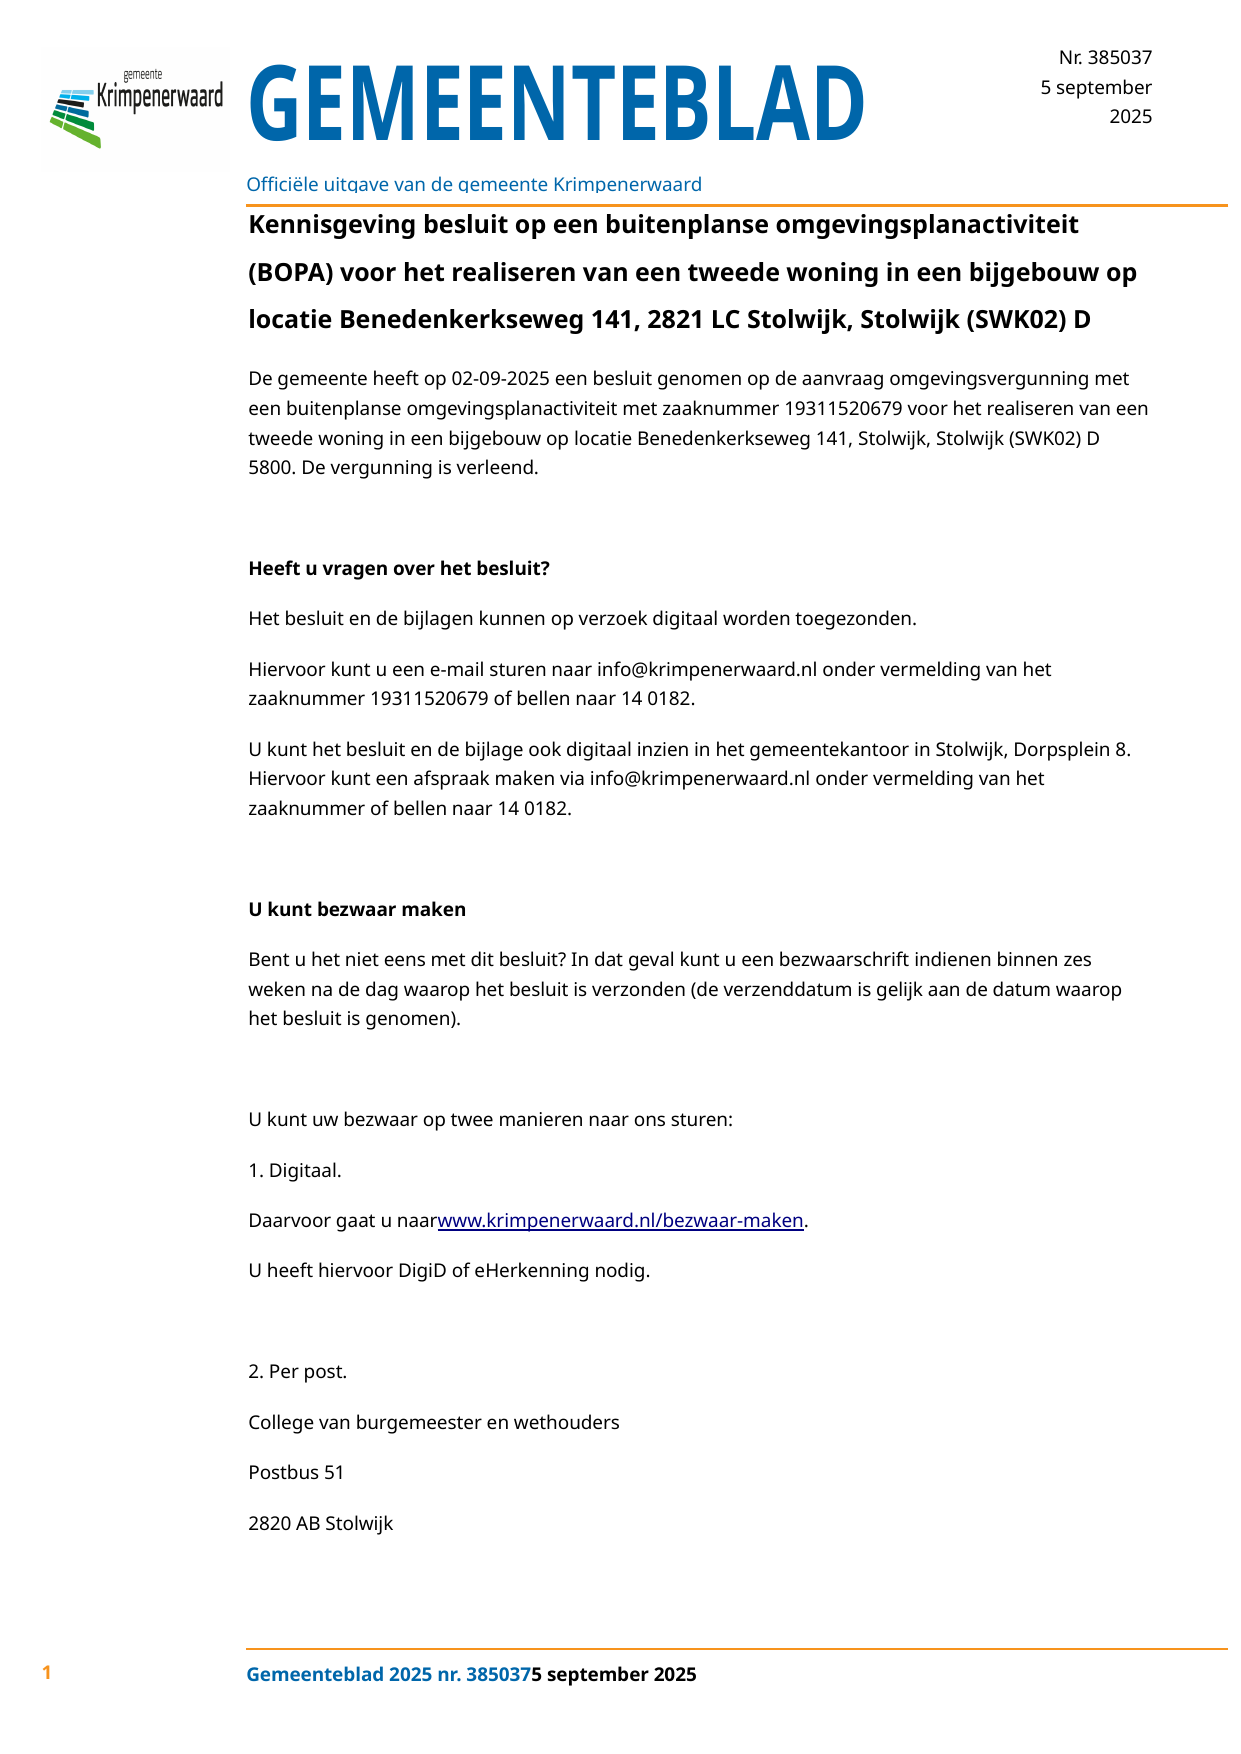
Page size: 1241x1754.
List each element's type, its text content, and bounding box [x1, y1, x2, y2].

text Kennisgeving besluit op een buitenplanse omgevingsplanactiviteit (BOPA) voor het realiseren van een tweede woning in een bijgebouw op locatie Benedenkerkseweg 141, 2821 LC Stolwijk, Stolwijk (SWK02) D [248, 207, 1152, 336]
text U kunt het besluit en de bijlage ook digitaal inzien in het gemeentekantoor in Stolwijk, Dorpsplein 8. Hiervoor kunt een afspraak maken via info@krimpenerwaard.nl onder vermelding van het zaaknummer of bellen naar 14 0182. [248, 736, 1152, 821]
text U kunt bezwaar maken [248, 896, 1152, 922]
text De gemeente heeft op 02-09-2025 een besluit genomen op de aanvraag omgevingsvergunning met een buitenplanse omgevingsplanactiviteit met zaaknummer 19311520679 voor het realiseren van een tweede woning in een bijgebouw op locatie Benedenkerkseweg 141, Stolwijk, Stolwijk (SWK02) D 5800. De vergunning is verleend. [248, 366, 1152, 480]
text 2. Per post. [248, 1358, 1152, 1384]
text Bent u het niet eens met dit besluit? In dat geval kunt u een bezwaarschrift indienen binnen zes weken na de dag waarop het besluit is verzonden (de verzenddatum is gelijk aan de datum waarop het besluit is genomen). [248, 946, 1152, 1031]
text Heeft u vragen over het besluit? [248, 555, 1152, 581]
text U kunt uw bezwaar op twee manieren naar ons sturen: [248, 1106, 1152, 1132]
text College van burgemeester en wethouders [248, 1409, 1152, 1434]
text 2820 AB Stolwijk [248, 1510, 1152, 1535]
text 1. Digitaal. [248, 1157, 1152, 1182]
text Daarvoor gaat u naarwww.krimpenerwaard.nl/bezwaar-maken. [248, 1207, 1152, 1233]
text Het besluit en de bijlagen kunnen op verzoek digitaal worden toegezonden. [248, 606, 1152, 631]
text Postbus 51 [248, 1459, 1152, 1485]
picture [41, 47, 231, 172]
text Hiervoor kunt u een e-mail sturen naar info@krimpenerwaard.nl onder vermelding van het zaaknummer 19311520679 of bellen naar 14 0182. [248, 656, 1152, 711]
text U heeft hiervoor DigiD of eHerkenning nodig. [248, 1258, 1152, 1283]
